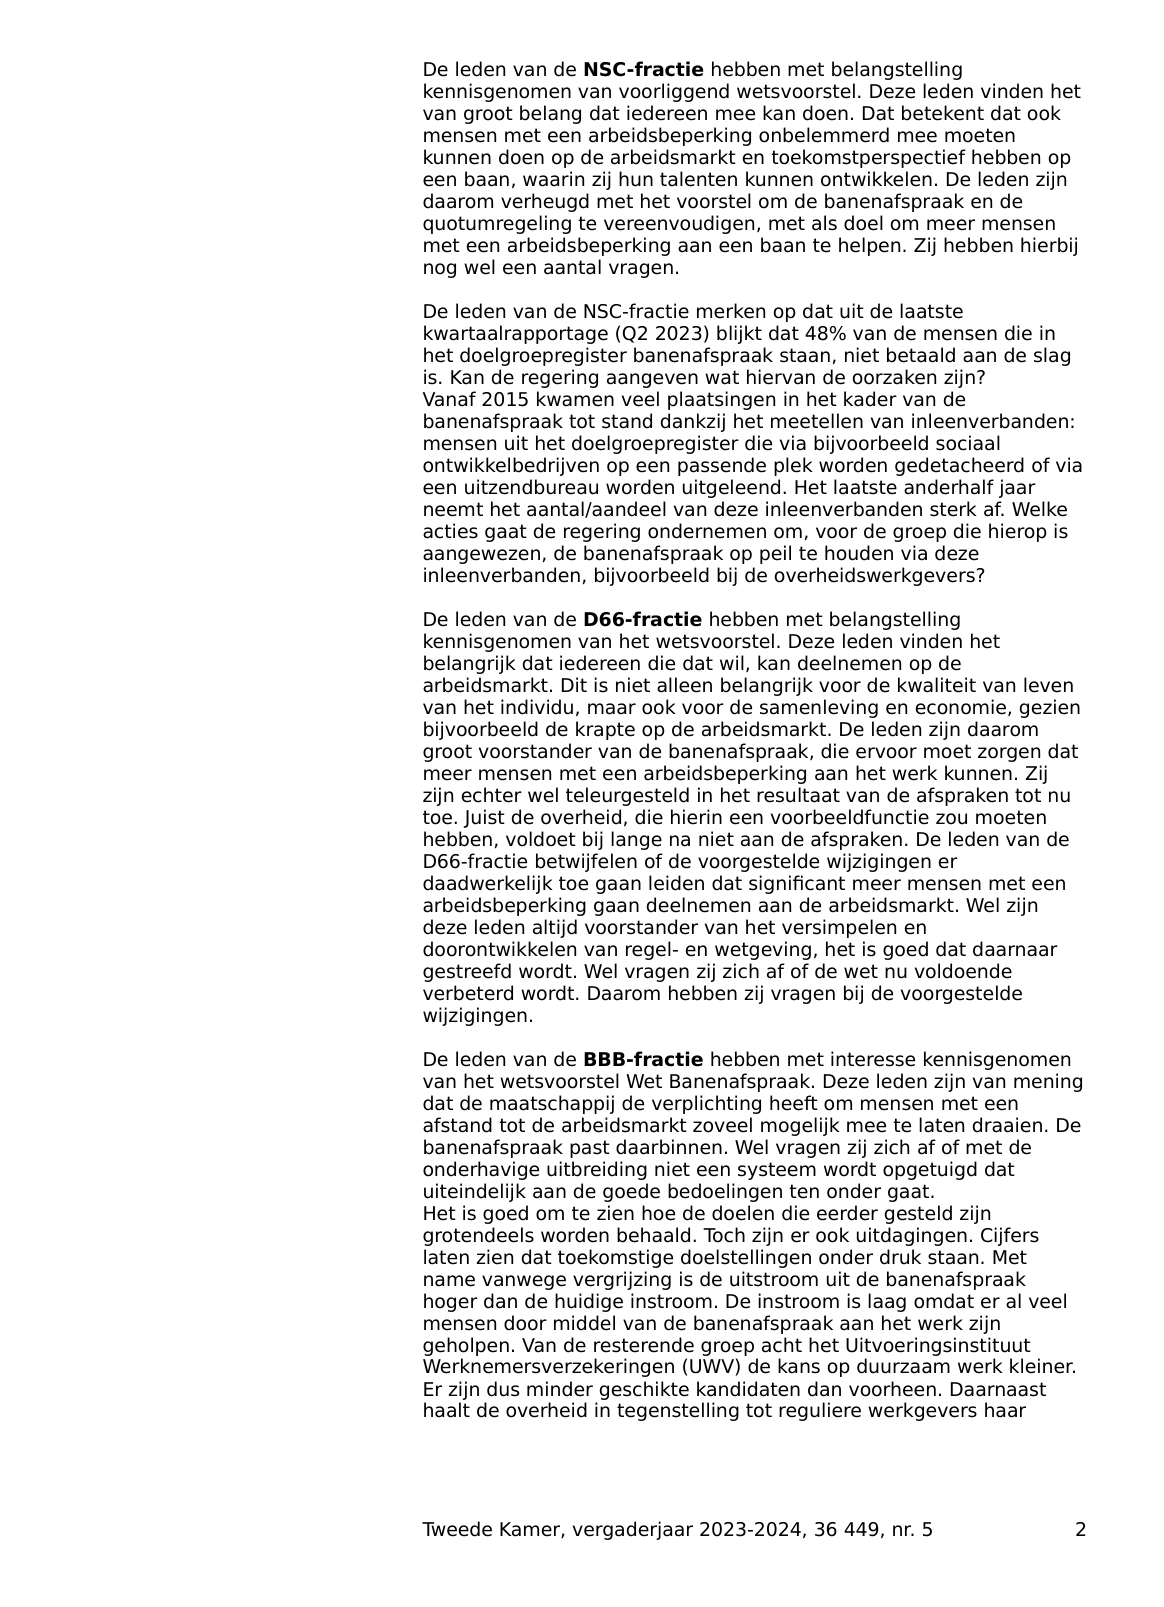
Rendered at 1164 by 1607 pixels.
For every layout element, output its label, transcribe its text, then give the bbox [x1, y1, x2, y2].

text De leden van de D66-fractie hebben met belangstelling kennisgenomen van het wetsvoorstel. Deze leden vinden het belangrijk dat iedereen die dat wil, kan deelnemen op de arbeidsmarkt. Dit is niet alleen belangrijk voor de kwaliteit van leven van het individu, maar ook voor de samenleving en economie, gezien bijvoorbeeld de krapte op de arbeidsmarkt. De leden zijn daarom groot voorstander van de banenafspraak, die ervoor moet zorgen dat meer mensen met een arbeidsbeperking aan het werk kunnen. Zij zijn echter wel teleurgesteld in het resultaat van de afspraken tot nu toe. Juist de overheid, die hierin een voorbeeldfunctie zou moeten hebben, voldoet bij lange na niet aan de afspraken. De leden van de D66-fractie betwijfelen of de voorgestelde wijzigingen er daadwerkelijk toe gaan leiden dat significant meer mensen met een arbeidsbeperking gaan deelnemen aan de arbeidsmarkt. Wel zijn deze leden altijd voorstander van het versimpelen en doorontwikkelen van regel- en wetgeving, het is goed dat daarnaar gestreefd wordt. Wel vragen zij zich af of de wet nu voldoende verbeterd wordt. Daarom hebben zij vragen bij de voorgestelde wijzigingen. [422, 609, 1087, 1027]
text De leden van de NSC-fractie merken op dat uit de laatste kwartaalrapportage (Q2 2023) blijkt dat 48% van de mensen die in het doelgroepregister banenafspraak staan, niet betaald aan de slag is. Kan de regering aangeven wat hiervan de oorzaken zijn? [422, 301, 1087, 389]
text Het is goed om te zien hoe de doelen die eerder gesteld zijn grotendeels worden behaald. Toch zijn er ook uitdagingen. Cijfers laten zien dat toekomstige doelstellingen onder druk staan. Met name vanwege vergrijzing is de uitstroom uit de banenafspraak hoger dan de huidige instroom. De instroom is laag omdat er al veel mensen door middel van de banenafspraak aan het werk zijn geholpen. Van de resterende groep acht het Uitvoeringsinstituut Werknemersverzekeringen (UWV) de kans op duurzaam werk kleiner. Er zijn dus minder geschikte kandidaten dan voorheen. Daarnaast haalt de overheid in tegenstelling tot reguliere werkgevers haar [422, 1203, 1087, 1422]
text De leden van de BBB-fractie hebben met interesse kennisgenomen van het wetsvoorstel Wet Banenafspraak. Deze leden zijn van mening dat de maatschappij de verplichting heeft om mensen met een afstand tot de arbeidsmarkt zoveel mogelijk mee te laten draaien. De banenafspraak past daarbinnen. Wel vragen zij zich af of met de onderhavige uitbreiding niet een systeem wordt opgetuigd dat uiteindelijk aan de goede bedoelingen ten onder gaat. [422, 1049, 1087, 1203]
text Vanaf 2015 kwamen veel plaatsingen in het kader van de banenafspraak tot stand dankzij het meetellen van inleenverbanden: mensen uit het doelgroepregister die via bijvoorbeeld sociaal ontwikkelbedrijven op een passende plek worden gedetacheerd of via een uitzendbureau worden uitgeleend. Het laatste anderhalf jaar neemt het aantal/aandeel van deze inleenverbanden sterk af. Welke acties gaat de regering ondernemen om, voor de groep die hierop is aangewezen, de banenafspraak op peil te houden via deze inleenverbanden, bijvoorbeeld bij de overheidswerkgevers? [422, 389, 1087, 587]
text De leden van de NSC-fractie hebben met belangstelling kennisgenomen van voorliggend wetsvoorstel. Deze leden vinden het van groot belang dat iedereen mee kan doen. Dat betekent dat ook mensen met een arbeidsbeperking onbelemmerd mee moeten kunnen doen op de arbeidsmarkt en toekomstperspectief hebben op een baan, waarin zij hun talenten kunnen ontwikkelen. De leden zijn daarom verheugd met het voorstel om de banenafspraak en de quotumregeling te vereenvoudigen, met als doel om meer mensen met een arbeidsbeperking aan een baan te helpen. Zij hebben hierbij nog wel een aantal vragen. [422, 59, 1087, 279]
